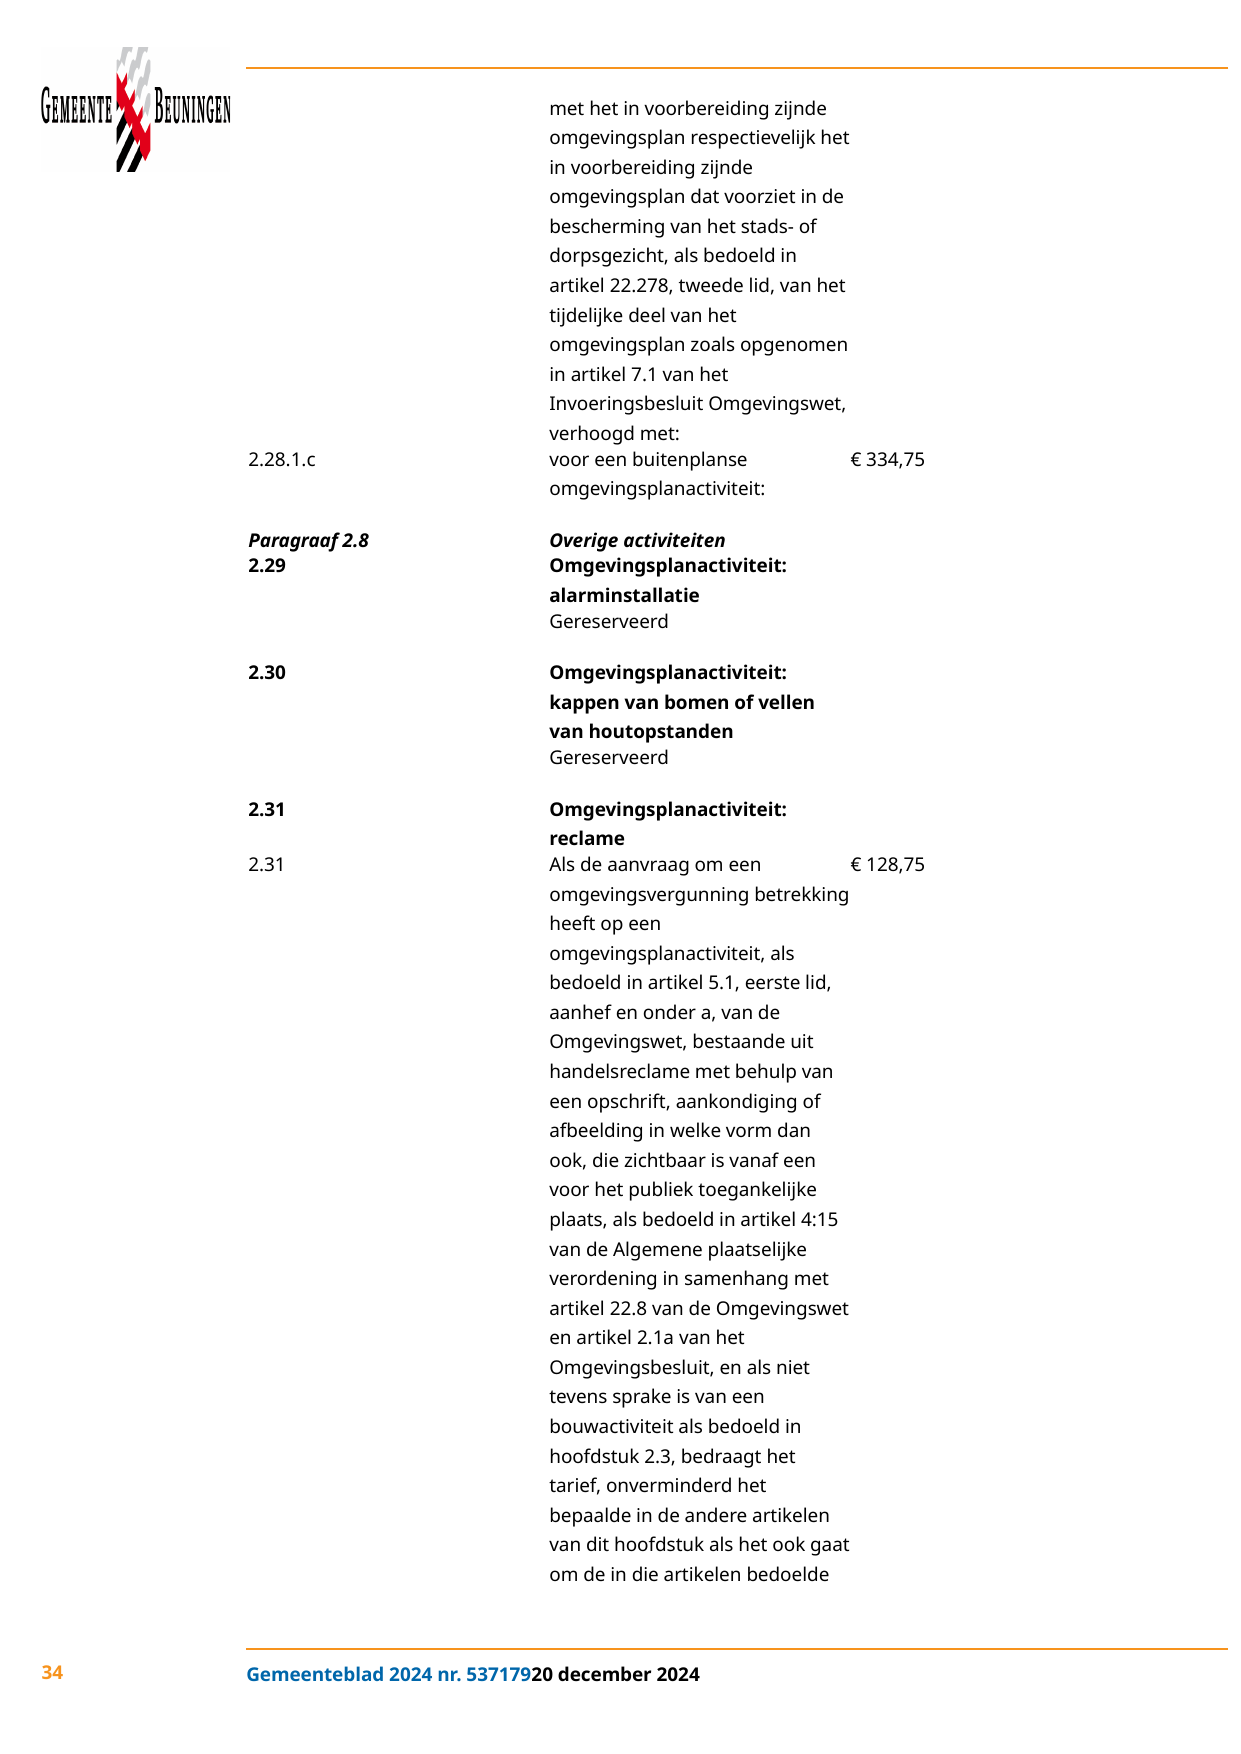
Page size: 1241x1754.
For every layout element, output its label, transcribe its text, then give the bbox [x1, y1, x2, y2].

table_cell met het in voorbereiding zijnde omgevingsplan respectievelijk het in voorbereiding zijnde omgevingsplan dat voorziet in de bescherming van het stads- of dorpsgezicht, als bedoeld in artikel 22.278, tweede lid, van het tijdelijke deel van het omgevingsplan zoals opgenomen in artikel 7.1 van het Invoeringsbesluit Omgevingswet, verhoogd met: [549, 95, 850, 446]
table_cell [850, 527, 1152, 553]
table_cell 2.31 [248, 851, 549, 1587]
table_cell Omgevingsplanactiviteit: kappen van bomen of vellen van houtopstanden [549, 660, 850, 744]
table_cell Als de aanvraag om een omgevingsvergunning betrekking heeft op een omgevingsplanactiviteit, als bedoeld in artikel 5.1, eerste lid, aanhef en onder a, van de Omgevingswet, bestaande uit handelsreclame met behulp van een opschrift, aankondiging of afbeelding in welke vorm dan ook, die zichtbaar is vanaf een voor het publiek toegankelijke plaats, als bedoeld in artikel 4:15 van de Algemene plaatselijke verordening in samenhang met artikel 22.8 van de Omgevingswet en artikel 2.1a van het Omgevingsbesluit, en als niet tevens sprake is van een bouwactiviteit als bedoeld in hoofdstuk 2.3, bedraagt het tarief, onverminderd het bepaalde in de andere artikelen van dit hoofdstuk als het ook gaat om de in die artikelen bedoelde [549, 851, 850, 1587]
picture [41, 47, 231, 172]
table_cell € 128,75 [850, 851, 1152, 1587]
table_cell 2.30 [248, 660, 549, 744]
table_cell € 334,75 [850, 446, 1152, 501]
table_cell [850, 553, 1152, 608]
table_cell [850, 634, 1152, 659]
table_cell [248, 634, 549, 659]
table_cell [248, 608, 549, 634]
table_cell [549, 770, 850, 796]
table_cell [850, 796, 1152, 851]
table_cell [248, 744, 549, 770]
table_cell Omgevingsplanactiviteit: reclame [549, 796, 850, 851]
table_cell [850, 501, 1152, 527]
table_cell Omgevingsplanactiviteit: alarminstallatie [549, 553, 850, 608]
table_cell [248, 501, 549, 527]
table_cell [850, 770, 1152, 796]
table_cell 2.29 [248, 553, 549, 608]
table_cell voor een buitenplanse omgevingsplanactiviteit: [549, 446, 850, 501]
table_cell [248, 770, 549, 796]
table_cell Gereserveerd [549, 744, 850, 770]
table_cell Gereserveerd [549, 608, 850, 634]
table_cell 2.31 [248, 796, 549, 851]
table_cell [549, 634, 850, 659]
table_cell [850, 608, 1152, 634]
table_cell [850, 95, 1152, 446]
table_cell Overige activiteiten [549, 527, 850, 553]
table_cell [850, 660, 1152, 744]
table_cell [248, 95, 549, 446]
table_cell Paragraaf 2.8 [248, 527, 549, 553]
table_cell [549, 501, 850, 527]
table_cell [850, 744, 1152, 770]
table_cell 2.28.1.c [248, 446, 549, 501]
